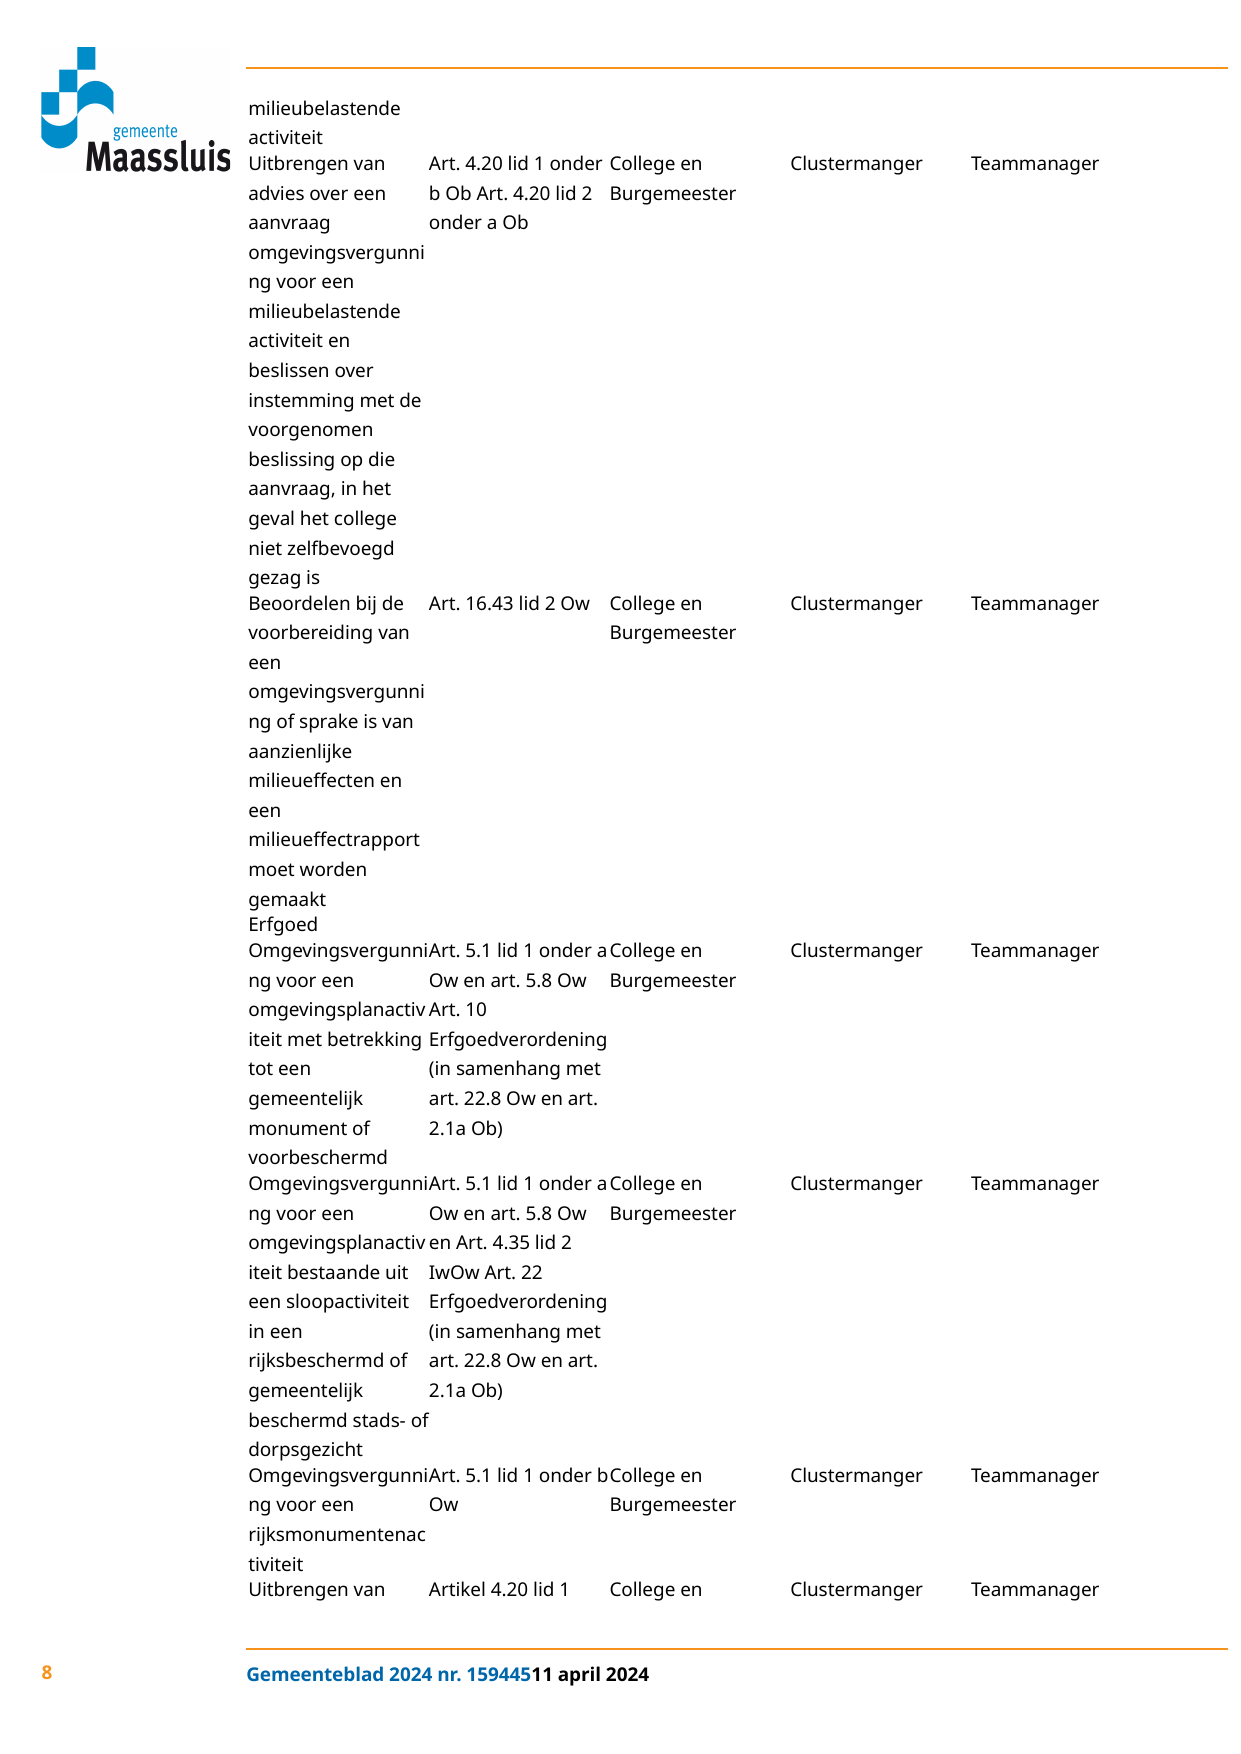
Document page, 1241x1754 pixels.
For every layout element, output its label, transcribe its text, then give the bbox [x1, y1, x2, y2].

table_cell Clustermanger [790, 590, 971, 912]
table_cell Art. 5.1 lid 1 onder a Ow en art. 5.8 Ow en Art. 4.35 lid 2 IwOw Art. 22 Erfgoedverordening (in samenhang met art. 22.8 Ow en art. 2.1a Ob) [429, 1170, 609, 1462]
table_cell Omgevingsvergunning voor een omgevingsplanactiviteit met betrekking tot een gemeentelijk monument of voorbeschermd [248, 937, 429, 1170]
table_cell [790, 912, 971, 937]
table_cell Teammanager [971, 937, 1152, 1170]
table_cell Omgevingsvergunning voor een omgevingsplanactiviteit bestaande uit een sloopactiviteit in een rijksbeschermd of gemeentelijk beschermd stads- of dorpsgezicht [248, 1170, 429, 1462]
table_cell College en Burgemeester [609, 1170, 790, 1462]
table_cell Clustermanger [790, 1462, 971, 1577]
table_cell Art. 5.1 lid 1 onder a Ow en art. 5.8 Ow Art. 10 Erfgoedverordening (in samenhang met art. 22.8 Ow en art. 2.1a Ob) [429, 937, 609, 1170]
table_cell Art. 5.1 lid 1 onder b Ow [429, 1462, 609, 1577]
table_cell College en Burgemeester [609, 150, 790, 590]
table_cell Teammanager [971, 590, 1152, 912]
table_cell Clustermanger [790, 150, 971, 590]
table_cell [609, 912, 790, 937]
table_cell Omgevingsvergunning voor een rijksmonumentenactiviteit [248, 1462, 429, 1577]
picture [41, 47, 77, 92]
table_cell [971, 95, 1152, 150]
table_cell milieubelastende activiteit [248, 95, 429, 150]
picture [41, 47, 231, 172]
table_cell College en Burgemeester [609, 937, 790, 1170]
table_cell Teammanager [971, 1170, 1152, 1462]
table_cell Clustermanger [790, 1577, 971, 1602]
table_cell Uitbrengen van advies over een aanvraag omgevingsvergunning voor een milieubelastende activiteit en beslissen over instemming met de voorgenomen beslissing op die aanvraag, in het geval het college niet zelfbevoegd gezag is [248, 150, 429, 590]
table_cell Teammanager [971, 1462, 1152, 1577]
table_cell [429, 912, 609, 937]
table_cell Uitbrengen van [248, 1577, 429, 1602]
table_cell Clustermanger [790, 937, 971, 1170]
table_cell [609, 95, 790, 150]
table_cell [429, 95, 609, 150]
table_cell Beoordelen bij de voorbereiding van een omgevingsvergunning of sprake is van aanzienlijke milieueffecten en een milieueffectrapport moet worden gemaakt [248, 590, 429, 912]
table_cell [971, 912, 1152, 937]
table_cell Art. 4.20 lid 1 onder b Ob Art. 4.20 lid 2 onder a Ob [429, 150, 609, 590]
table_cell Teammanager [971, 1577, 1152, 1602]
table_cell Artikel 4.20 lid 1 [429, 1577, 609, 1602]
table_cell College en Burgemeester [609, 1462, 790, 1577]
table_cell Teammanager [971, 150, 1152, 590]
table_cell College en [609, 1577, 790, 1602]
table_cell [790, 95, 971, 150]
table_cell Art. 16.43 lid 2 Ow [429, 590, 609, 912]
table_cell College en Burgemeester [609, 590, 790, 912]
table_cell Clustermanger [790, 1170, 971, 1462]
table_cell Erfgoed [248, 912, 429, 937]
